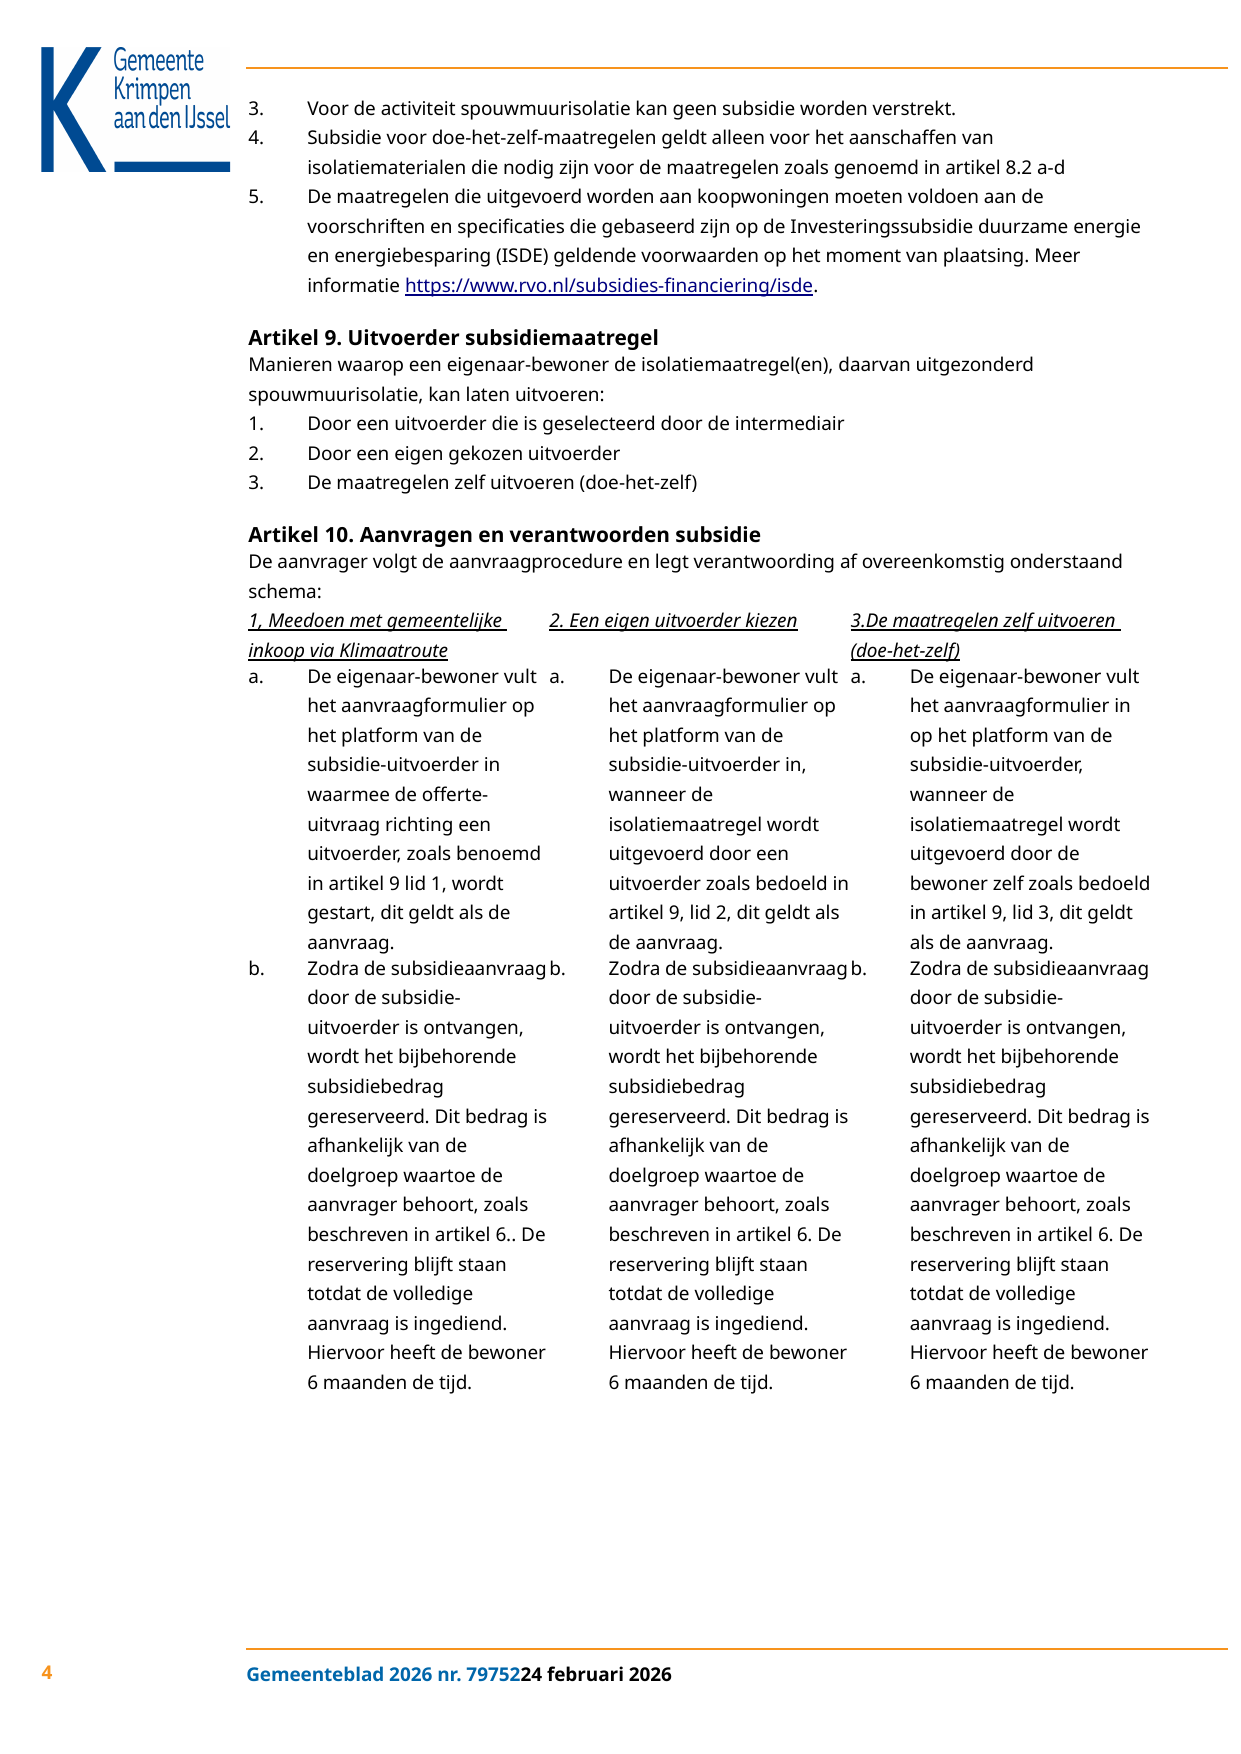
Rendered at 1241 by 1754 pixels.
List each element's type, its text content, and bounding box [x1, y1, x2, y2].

list De maatregelen die uitgevoerd worden aan koopwoningen moeten voldoen aan de voorschriften en specificaties die gebaseerd zijn op de Investeringssubsidie duurzame energie en energiebesparing (ISDE) geldende voorwaarden op het moment van plaatsing. Meer informatie https://www.rvo.nl/subsidies-financiering/isde. [248, 183, 1152, 298]
table_cell De eigenaar-bewoner vult het aanvraagformulier op het platform van de subsidie-uitvoerder in waarmee de offerte-uitvraag richting een uitvoerder, zoals benoemd in artikel 9 lid 1, wordt gestart, dit geldt als de aanvraag. [248, 663, 549, 955]
list Door een uitvoerder die is geselecteerd door de intermediair [248, 410, 1152, 436]
list Subsidie voor doe-het-zelf-maatregelen geldt alleen voor het aanschaffen van isolatiematerialen die nodig zijn voor de maatregelen zoals genoemd in artikel 8.2 a-d [248, 124, 1152, 180]
table_cell De eigenaar-bewoner vult het aanvraagformulier op het platform van de subsidie-uitvoerder in, wanneer de isolatiemaatregel wordt uitgevoerd door een uitvoerder zoals bedoeld in artikel 9, lid 2, dit geldt als de aanvraag. [549, 663, 850, 955]
list De maatregelen zelf uitvoeren (doe-het-zelf) [248, 469, 1152, 495]
table_cell De eigenaar-bewoner vult het aanvraagformulier in op het platform van de subsidie-uitvoerder, wanneer de isolatiemaatregel wordt uitgevoerd door de bewoner zelf zoals bedoeld in artikel 9, lid 3, dit geldt als de aanvraag. [850, 663, 1152, 955]
table_cell Zodra de subsidieaanvraag door de subsidie-uitvoerder is ontvangen, wordt het bijbehorende subsidiebedrag gereserveerd. Dit bedrag is afhankelijk van de doelgroep waartoe de aanvrager behoort, zoals beschreven in artikel 6. De reservering blijft staan totdat de volledige aanvraag is ingediend. Hiervoor heeft de bewoner 6 maanden de tijd. [850, 955, 1152, 1395]
text De aanvrager volgt de aanvraagprocedure en legt verantwoording af overeenkomstig onderstaand schema: [248, 548, 1152, 604]
list Door een eigen gekozen uitvoerder [248, 440, 1152, 466]
list Voor de activiteit spouwmuurisolatie kan geen subsidie worden verstrekt. [248, 95, 1152, 121]
picture [41, 47, 231, 172]
table_header 3.De maatregelen zelf uitvoeren (doe-het-zelf) [850, 608, 1152, 663]
text Artikel 10. Aanvragen en verantwoorden subsidie [248, 520, 1152, 548]
table_header 1, Meedoen met gemeentelijke inkoop via Klimaatroute [248, 608, 549, 663]
text Artikel 9. Uitvoerder subsidiemaatregel [248, 323, 1152, 351]
text Manieren waarop een eigenaar-bewoner de isolatiemaatregel(en), daarvan uitgezonderd spouwmuurisolatie, kan laten uitvoeren: [248, 351, 1152, 406]
table_cell Zodra de subsidieaanvraag door de subsidie-uitvoerder is ontvangen, wordt het bijbehorende subsidiebedrag gereserveerd. Dit bedrag is afhankelijk van de doelgroep waartoe de aanvrager behoort, zoals beschreven in artikel 6. De reservering blijft staan totdat de volledige aanvraag is ingediend. Hiervoor heeft de bewoner 6 maanden de tijd. [549, 955, 850, 1395]
table_header 2. Een eigen uitvoerder kiezen [549, 608, 850, 663]
table_cell Zodra de subsidieaanvraag door de subsidie-uitvoerder is ontvangen, wordt het bijbehorende subsidiebedrag gereserveerd. Dit bedrag is afhankelijk van de doelgroep waartoe de aanvrager behoort, zoals beschreven in artikel 6.. De reservering blijft staan totdat de volledige aanvraag is ingediend. Hiervoor heeft de bewoner 6 maanden de tijd. [248, 955, 549, 1395]
